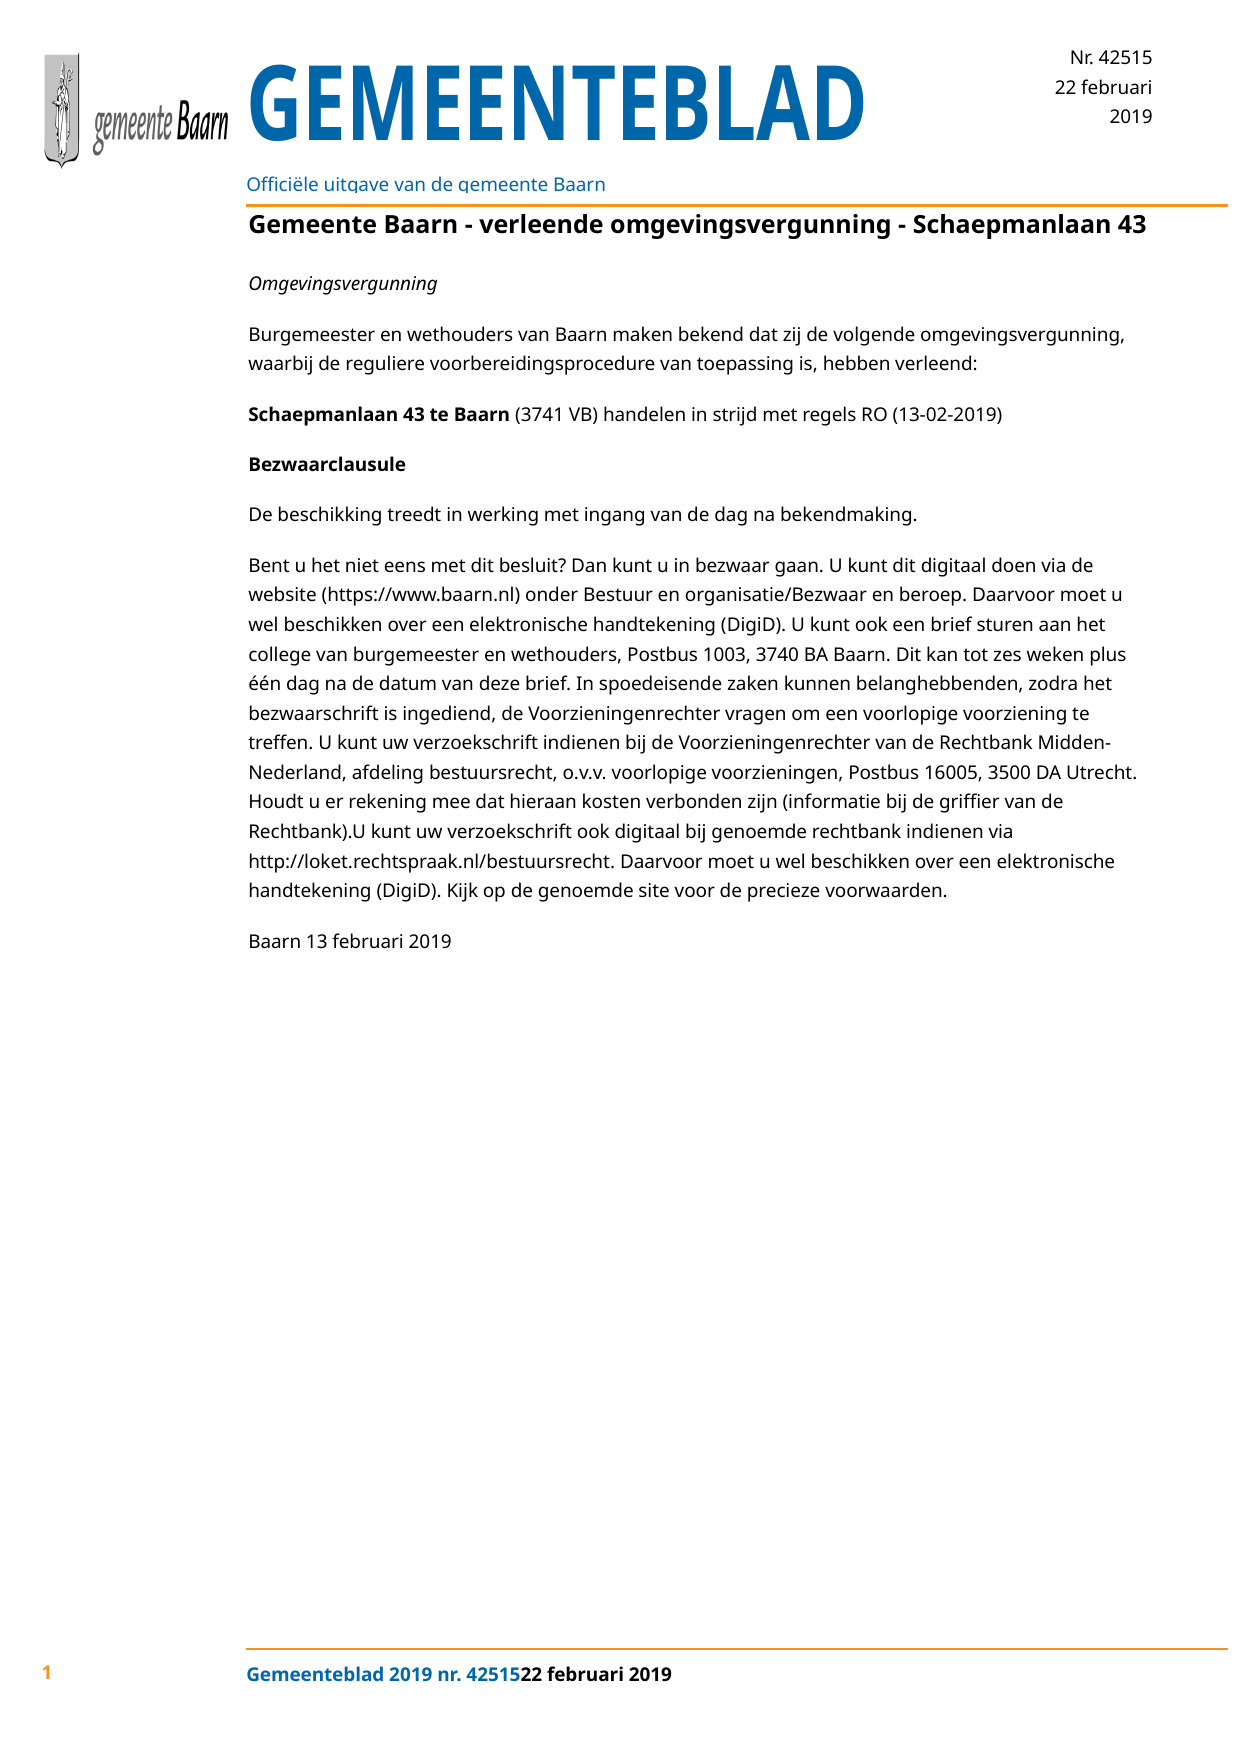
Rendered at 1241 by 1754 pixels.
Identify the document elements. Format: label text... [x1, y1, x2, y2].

text Burgemeester en wethouders van Baarn maken bekend dat zij de volgende omgevingsvergunning, waarbij de reguliere voorbereidingsprocedure van toepassing is, hebben verleend: [248, 321, 1152, 376]
text De beschikking treedt in werking met ingang van de dag na bekendmaking. [248, 502, 1152, 527]
picture [41, 47, 231, 172]
text Schaepmanlaan 43 te Baarn (3741 VB) handelen in strijd met regels RO (13-02-2019) [248, 401, 1152, 426]
text Bezwaarclausule [248, 451, 1152, 477]
text Baarn 13 februari 2019 [248, 928, 1152, 953]
text Gemeente Baarn - verleende omgevingsvergunning - Schaepmanlaan 43 [248, 207, 1152, 241]
text Bent u het niet eens met dit besluit? Dan kunt u in bezwaar gaan. U kunt dit digitaal doen via de website (https://www.baarn.nl) onder Bestuur en organisatie/Bezwaar en beroep. Daarvoor moet u wel beschikken over een elektronische handtekening (DigiD). U kunt ook een brief sturen aan het college van burgemeester en wethouders, Postbus 1003, 3740 BA Baarn. Dit kan tot zes weken plus één dag na de datum van deze brief. In spoedeisende zaken kunnen belanghebbenden, zodra het bezwaarschrift is ingediend, de Voorzieningenrechter vragen om een voorlopige voorziening te treffen. U kunt uw verzoekschrift indienen bij de Voorzieningenrechter van de Rechtbank Midden-Nederland, afdeling bestuursrecht, o.v.v. voorlopige voorzieningen, Postbus 16005, 3500 DA Utrecht. Houdt u er rekening mee dat hieraan kosten verbonden zijn (informatie bij de griffier van de Rechtbank).U kunt uw verzoekschrift ook digitaal bij genoemde rechtbank indienen via http://loket.rechtspraak.nl/bestuursrecht. Daarvoor moet u wel beschikken over een elektronische handtekening (DigiD). Kijk op de genoemde site voor de precieze voorwaarden. [248, 552, 1152, 903]
text Omgevingsvergunning [248, 270, 1152, 296]
